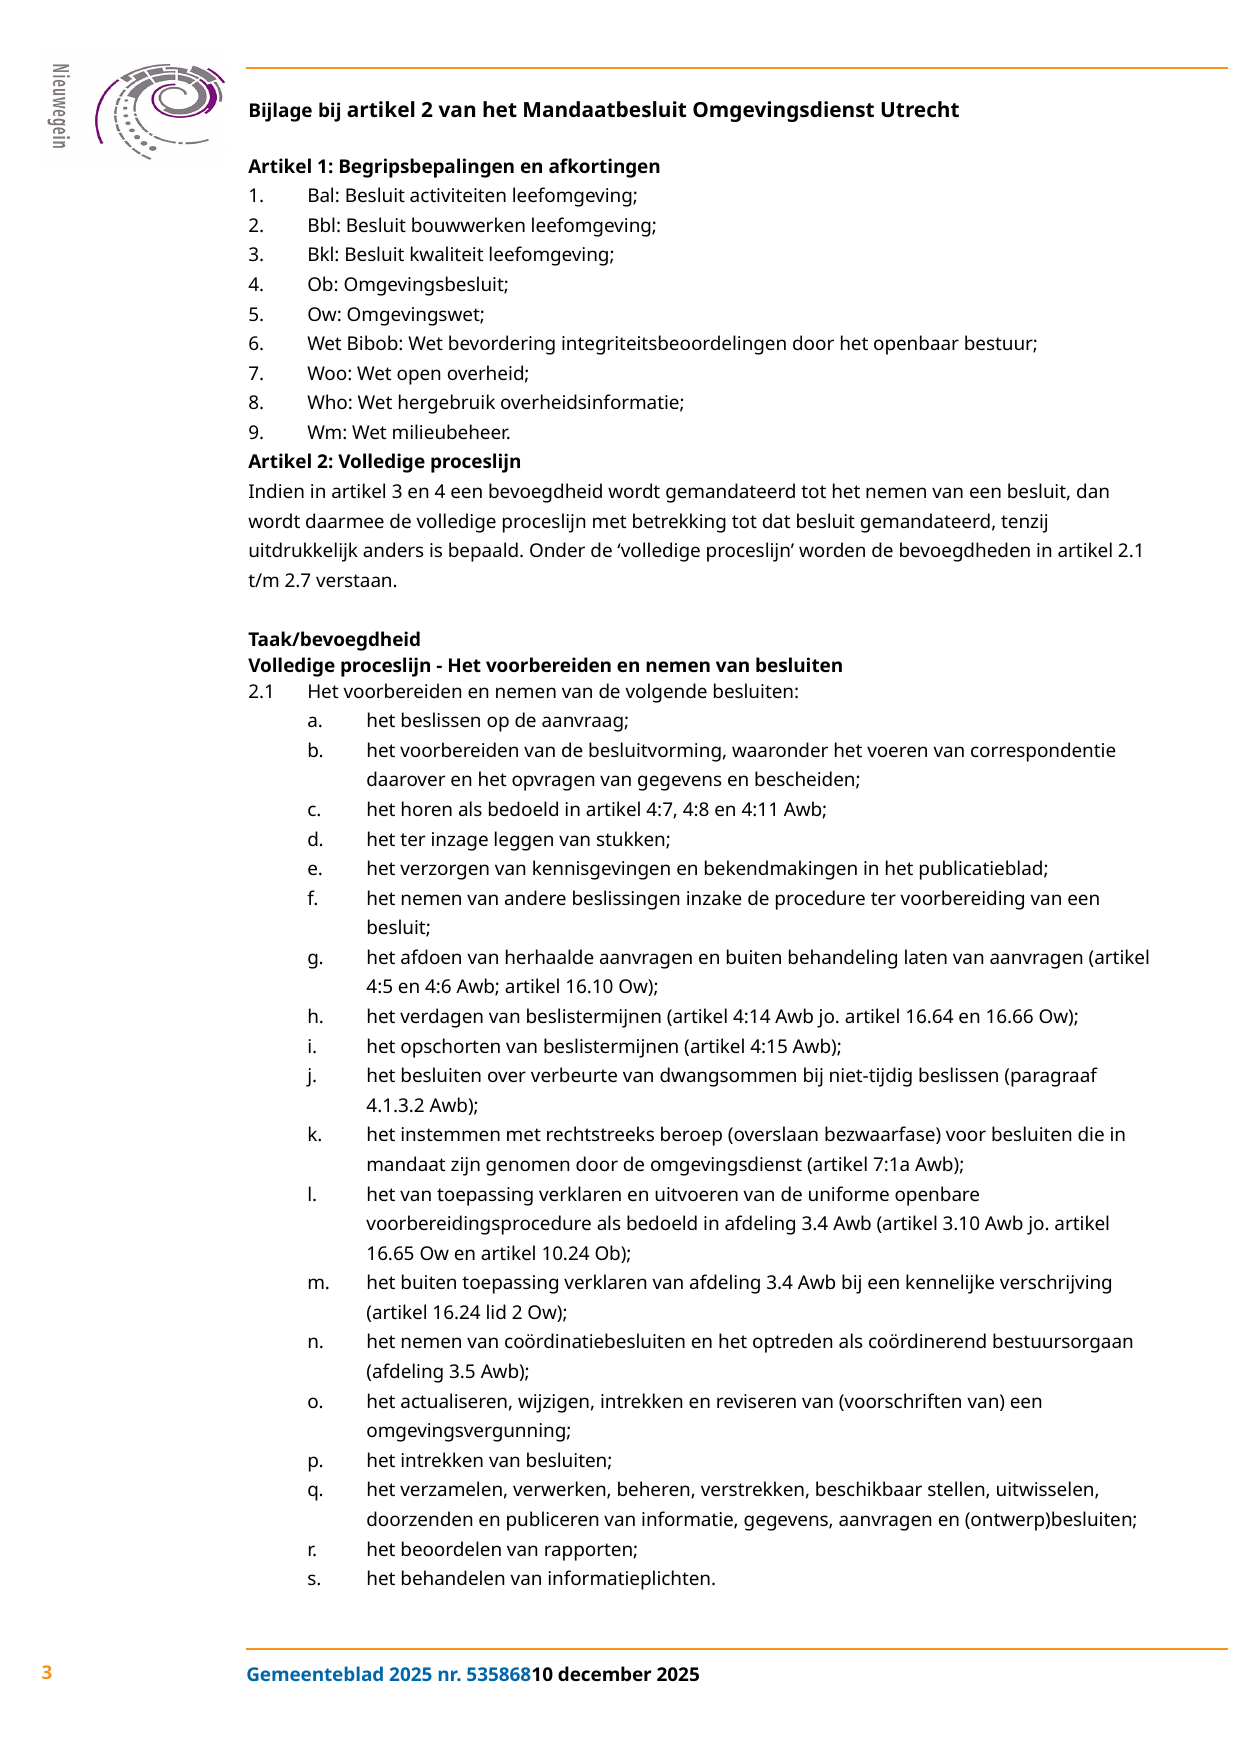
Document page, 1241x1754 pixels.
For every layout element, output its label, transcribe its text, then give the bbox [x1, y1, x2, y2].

table_cell Het voorbereiden en nemen van de volgende besluiten: het beslissen op de aanvraag; het voorbereiden van de besluitvorming, waaronder het voeren van correspondentie daarover en het opvragen van gegevens en bescheiden; het horen als bedoeld in artikel 4:7, 4:8 en 4:11 Awb; het ter inzage leggen van stukken; het verzorgen van kennisgevingen en bekendmakingen in het publicatieblad; het nemen van andere beslissingen inzake de procedure ter voorbereiding van een besluit; het afdoen van herhaalde aanvragen en buiten behandeling laten van aanvragen (artikel 4:5 en 4:6 Awb; artikel 16.10 Ow); het verdagen van beslistermijnen (artikel 4:14 Awb jo. artikel 16.64 en 16.66 Ow); het opschorten van beslistermijnen (artikel 4:15 Awb); het besluiten over verbeurte van dwangsommen bij niet-tijdig beslissen (paragraaf 4.1.3.2 Awb); het instemmen met rechtstreeks beroep (overslaan bezwaarfase) voor besluiten die in mandaat zijn genomen door de omgevingsdienst (artikel 7:1a Awb); het van toepassing verklaren en uitvoeren van de uniforme openbare voorbereidingsprocedure als bedoeld in afdeling 3.4 Awb (artikel 3.10 Awb jo. artikel 16.65 Ow en artikel 10.24 Ob); het buiten toepassing verklaren van afdeling 3.4 Awb bij een kennelijke verschrijving (artikel 16.24 lid 2 Ow); het nemen van coördinatiebesluiten en het optreden als coördinerend bestuursorgaan (afdeling 3.5 Awb); het actualiseren, wijzigen, intrekken en reviseren van (voorschriften van) een omgevingsvergunning; het intrekken van besluiten; het verzamelen, verwerken, beheren, verstrekken, beschikbaar stellen, uitwisselen, doorzenden en publiceren van informatie, gegevens, aanvragen en (ontwerp)besluiten; het beoordelen van rapporten; het behandelen van informatieplichten. [248, 678, 1152, 1591]
text Indien in artikel 3 en 4 een bevoegdheid wordt gemandateerd tot het nemen van een besluit, dan wordt daarmee de volledige proceslijn met betrekking tot dat besluit gemandateerd, tenzij uitdrukkelijk anders is bepaald. Onder de ‘volledige proceslijn’ worden de bevoegdheden in artikel 2.1 t/m 2.7 verstaan. [248, 478, 1152, 593]
list Ob: Omgevingsbesluit; [248, 271, 1152, 297]
list Wm: Wet milieubeheer. [248, 419, 1152, 445]
table_cell Volledige proceslijn - Het voorbereiden en nemen van besluiten [248, 652, 1152, 678]
list Woo: Wet open overheid; [248, 360, 1152, 386]
text Artikel 1: Begripsbepalingen en afkortingen [248, 153, 1152, 179]
list Bkl: Besluit kwaliteit leefomgeving; [248, 242, 1152, 267]
text Bijlage bij artikel 2 van het Mandaatbesluit Omgevingsdienst Utrecht [248, 95, 1152, 123]
table_header Taak/bevoegdheid [248, 626, 1152, 652]
list Ow: Omgevingswet; [248, 301, 1152, 327]
list Wet Bibob: Wet bevordering integriteitsbeoordelingen door het openbaar bestuur; [248, 330, 1152, 356]
list Bal: Besluit activiteiten leefomgeving; [248, 182, 1152, 208]
picture [41, 47, 231, 172]
text Artikel 2: Volledige proceslijn [248, 449, 1152, 474]
list Who: Wet hergebruik overheidsinformatie; [248, 389, 1152, 415]
list Bbl: Besluit bouwwerken leefomgeving; [248, 212, 1152, 238]
